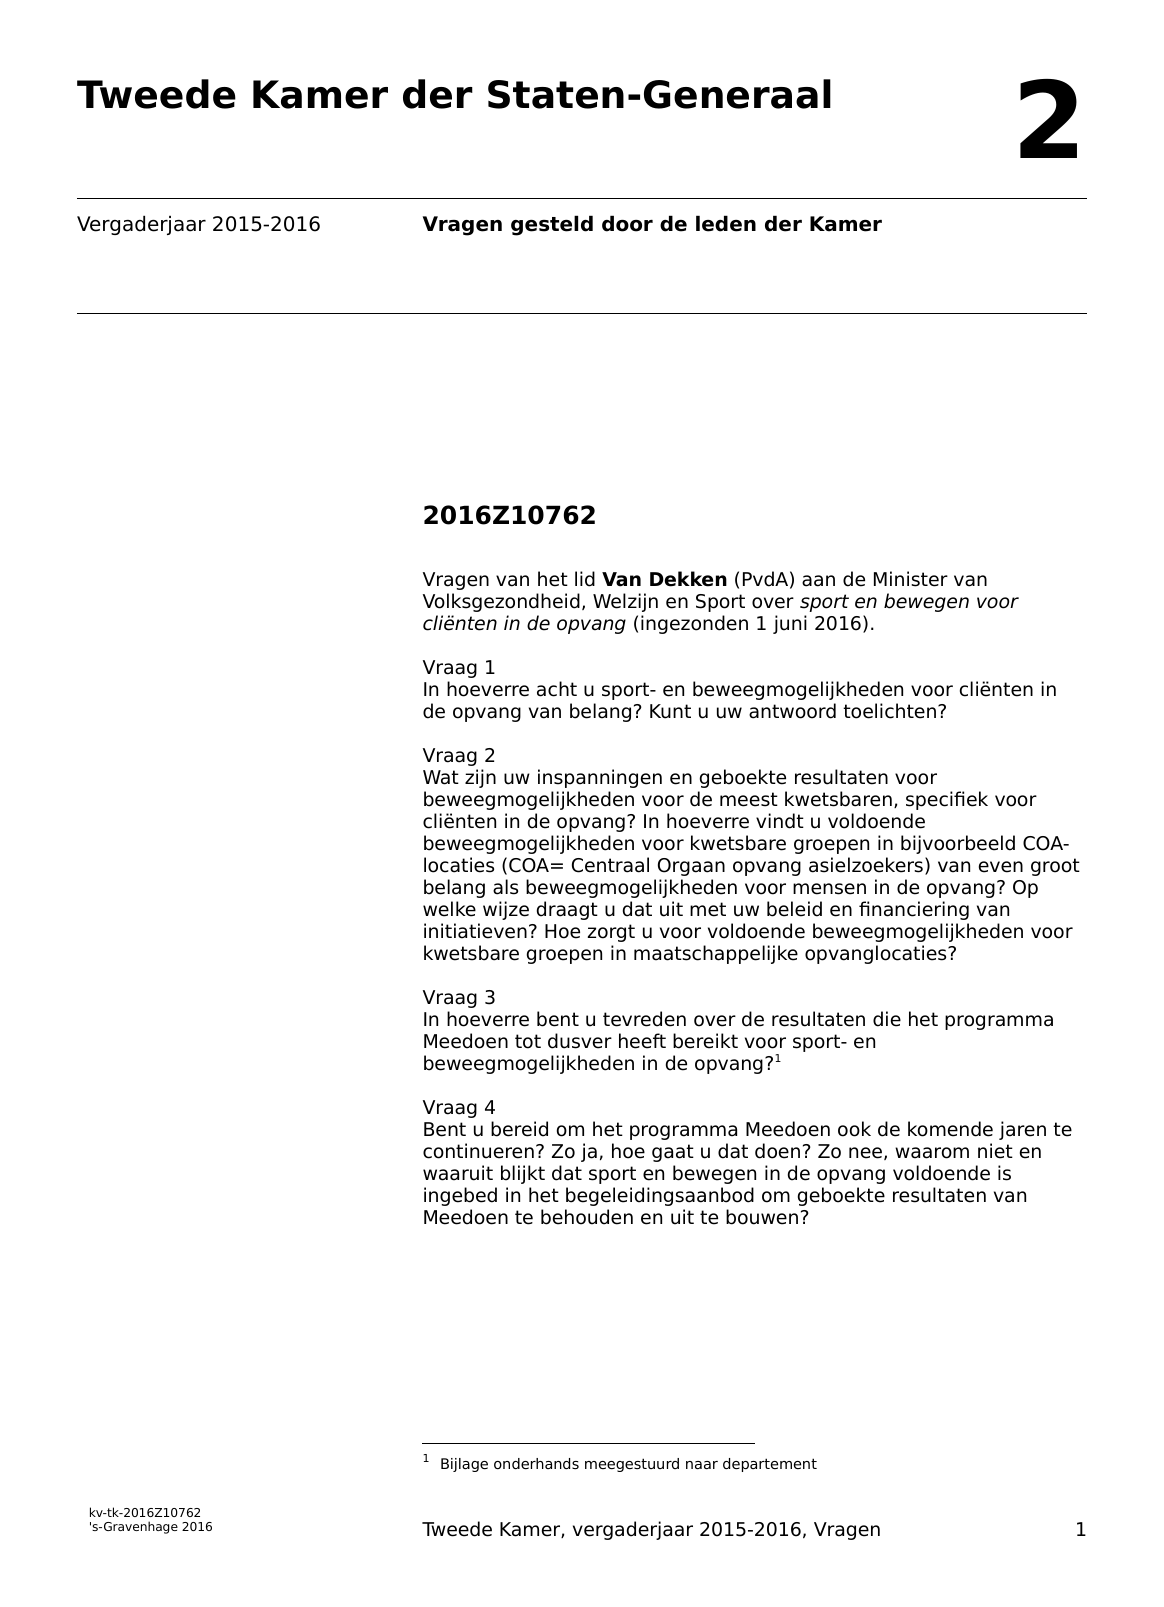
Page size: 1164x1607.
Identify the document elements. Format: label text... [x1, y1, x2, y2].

table_header 2 [886, 59, 1087, 198]
table_cell Vergaderjaar 2015-2016 [77, 199, 422, 313]
text Bijlage onderhands meegestuurd naar departement [422, 1452, 1087, 1474]
text Bent u bereid om het programma Meedoen ook de komende jaren te continueren? Zo ja, hoe gaat u dat doen? Zo nee, waarom niet en waaruit blijkt dat sport en bewegen in de opvang voldoende is ingebed in het begeleidingsaanbod om geboekte resultaten van Meedoen te behouden en uit te bouwen? [422, 1119, 1087, 1229]
text Vraag 4 [422, 1097, 1087, 1119]
text Vraag 2 [422, 745, 1087, 767]
text Vragen van het lid Van Dekken (PvdA) aan de Minister van Volksgezondheid, Welzijn en Sport over sport en bewegen voor cliënten in de opvang (ingezonden 1 juni 2016). [422, 569, 1087, 635]
table_header Tweede Kamer der Staten-Generaal [77, 59, 886, 198]
text kv-tk-2016Z10762 [88, 1506, 323, 1520]
text Vraag 1 [422, 657, 1087, 679]
text Vraag 3 [422, 987, 1087, 1009]
table_cell Vragen gesteld door de leden der Kamer [422, 199, 1087, 313]
text 2016Z10762 [422, 501, 1087, 531]
text In hoeverre bent u tevreden over de resultaten die het programma Meedoen tot dusver heeft bereikt voor sport- en beweegmogelijkheden in de opvang? [422, 1009, 1087, 1075]
text In hoeverre acht u sport- en beweegmogelijkheden voor cliënten in de opvang van belang? Kunt u uw antwoord toelichten? [422, 679, 1087, 723]
text Wat zijn uw inspanningen en geboekte resultaten voor beweegmogelijkheden voor de meest kwetsbaren, specifiek voor cliënten in de opvang? In hoeverre vindt u voldoende beweegmogelijkheden voor kwetsbare groepen in bijvoorbeeld COA-locaties (COA= Centraal Orgaan opvang asielzoekers) van even groot belang als beweegmogelijkheden voor mensen in de opvang? Op welke wijze draagt u dat uit met uw beleid en financiering van initiatieven? Hoe zorgt u voor voldoende beweegmogelijkheden voor kwetsbare groepen in maatschappelijke opvanglocaties? [422, 767, 1087, 965]
text 's-Gravenhage 2016 [88, 1520, 323, 1534]
